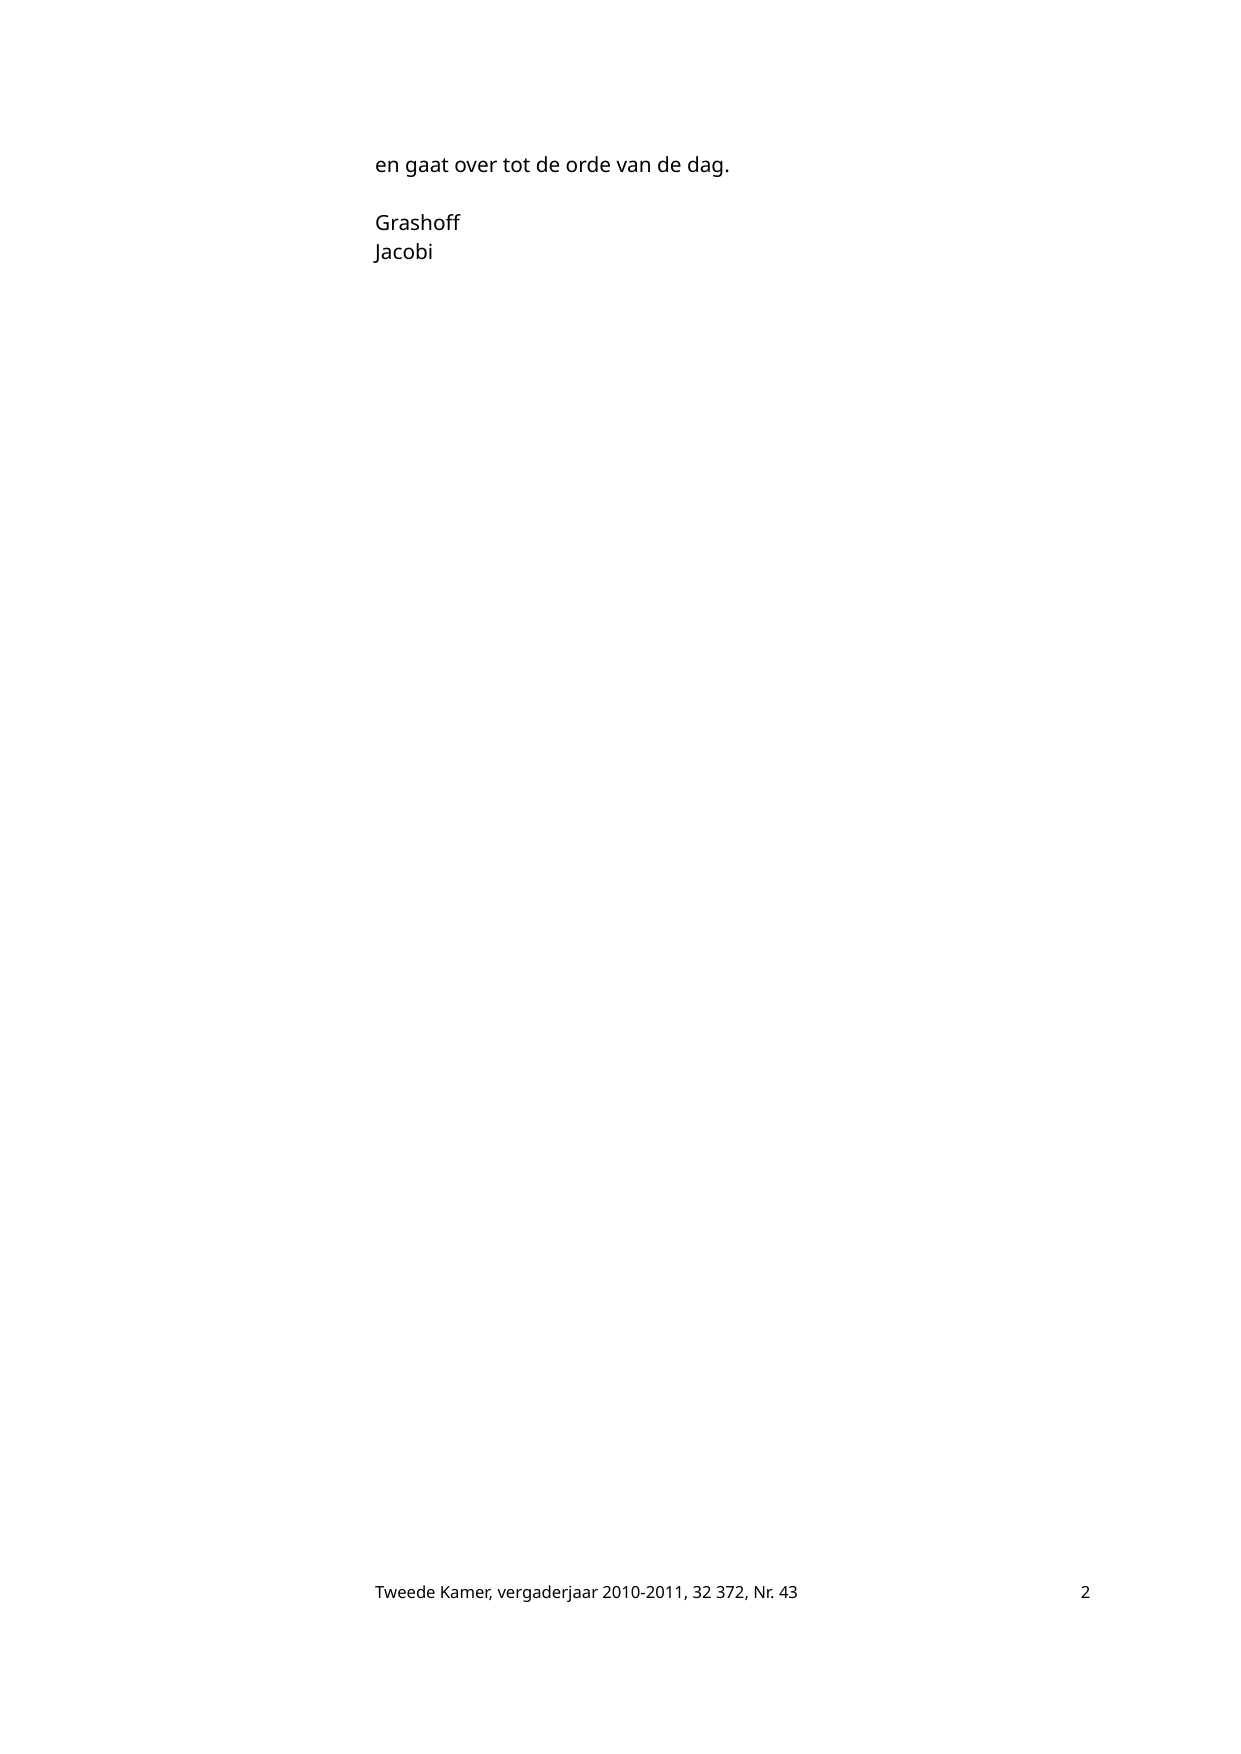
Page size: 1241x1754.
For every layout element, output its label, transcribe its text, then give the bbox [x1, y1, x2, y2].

text en gaat over tot de orde van de dag. [375, 150, 1090, 178]
text Jacobi [375, 237, 1090, 265]
text Grashoff [375, 208, 1090, 237]
